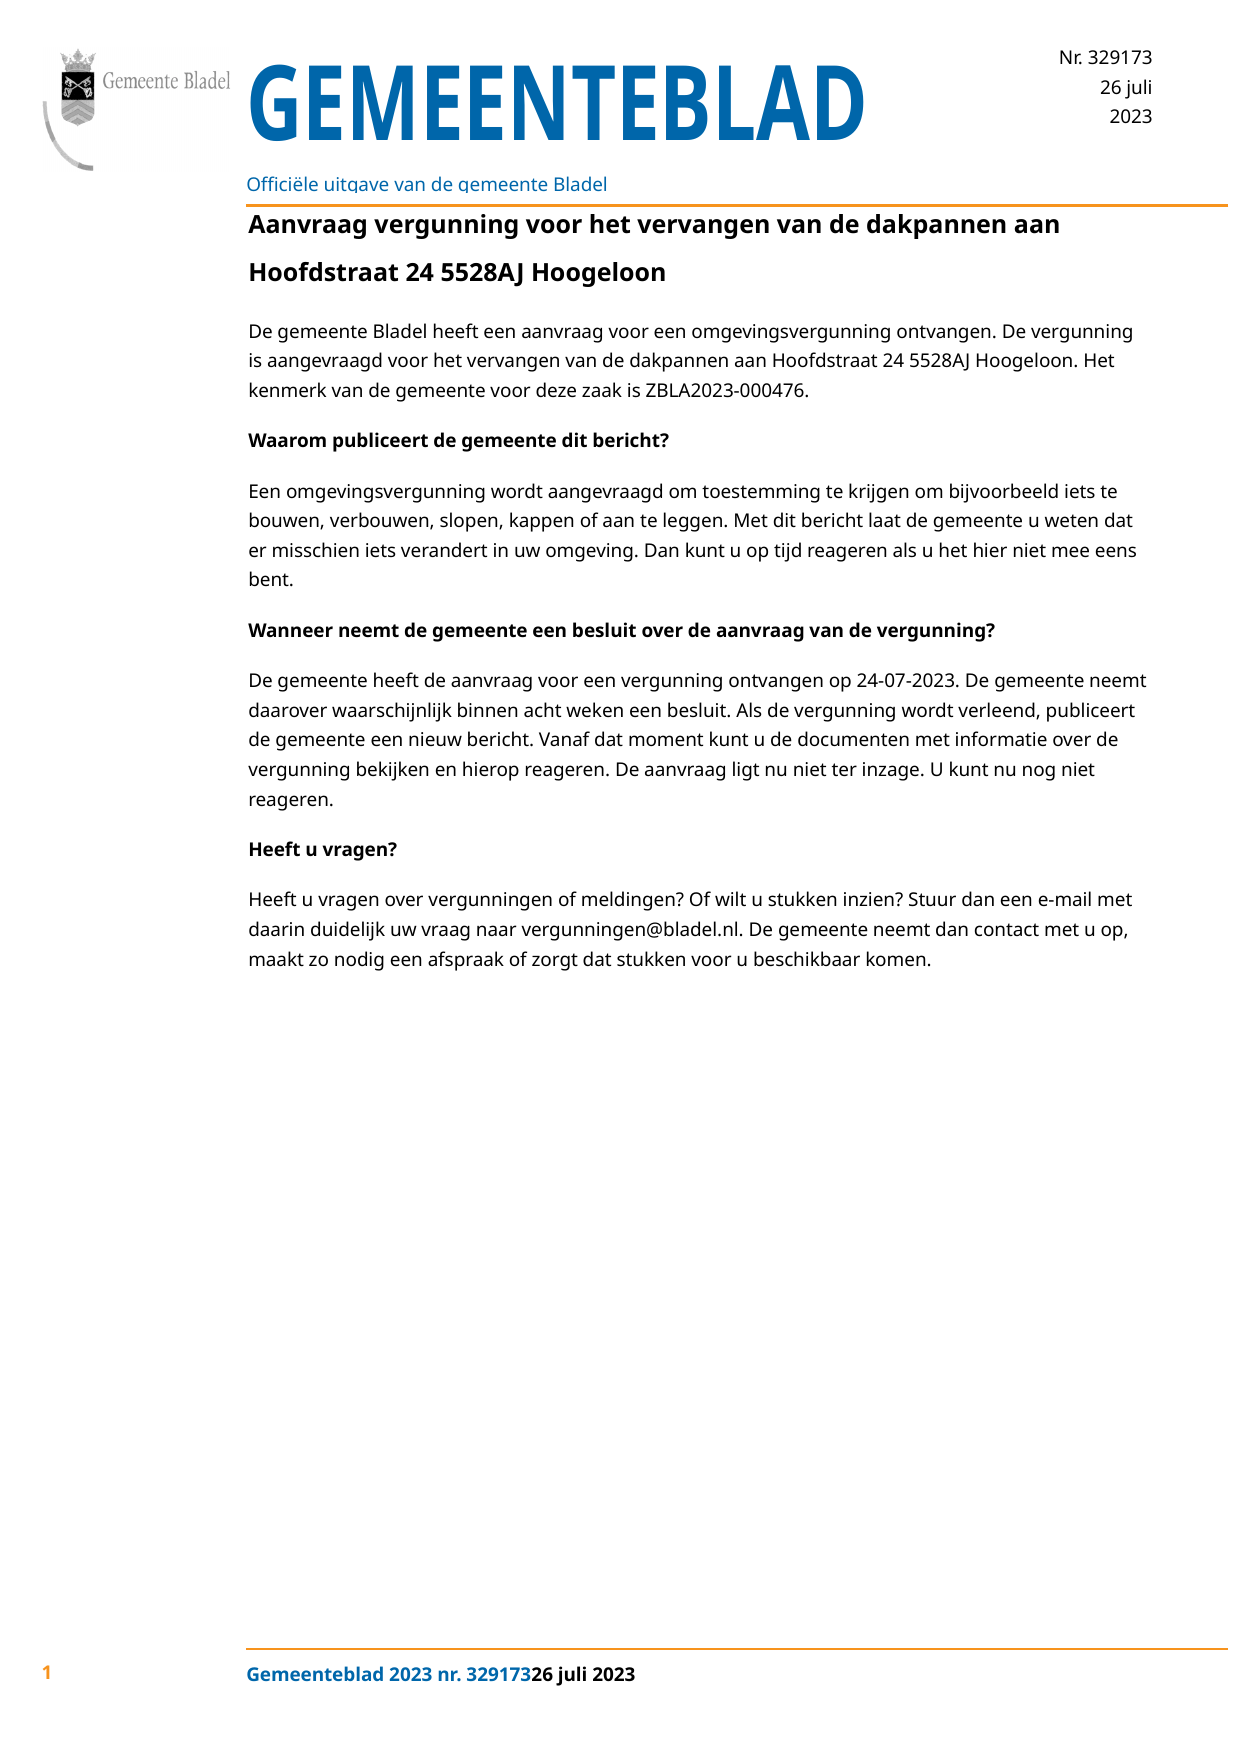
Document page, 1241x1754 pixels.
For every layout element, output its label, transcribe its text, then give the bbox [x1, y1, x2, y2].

text Waarom publiceert de gemeente dit bericht? [248, 427, 1152, 453]
text Heeft u vragen over vergunningen of meldingen? Of wilt u stukken inzien? Stuur dan een e-mail met daarin duidelijk uw vraag naar vergunningen@bladel.nl. De gemeente neemt dan contact met u op, maakt zo nodig een afspraak of zorgt dat stukken voor u beschikbaar komen. [248, 887, 1152, 972]
text Een omgevingsvergunning wordt aangevraagd om toestemming te krijgen om bijvoorbeeld iets te bouwen, verbouwen, slopen, kappen of aan te leggen. Met dit bericht laat de gemeente u weten dat er misschien iets verandert in uw omgeving. Dan kunt u op tijd reageren als u het hier niet mee eens bent. [248, 478, 1152, 592]
text De gemeente Bladel heeft een aanvraag voor een omgevingsvergunning ontvangen. De vergunning is aangevraagd voor het vervangen van de dakpannen aan Hoofdstraat 24 5528AJ Hoogeloon. Het kenmerk van de gemeente voor deze zaak is ZBLA2023-000476. [248, 318, 1152, 403]
text Aanvraag vergunning voor het vervangen van de dakpannen aan Hoofdstraat 24 5528AJ Hoogeloon [248, 207, 1152, 288]
picture [41, 47, 231, 172]
text Wanneer neemt de gemeente een besluit over de aanvraag van de vergunning? [248, 617, 1152, 643]
text Heeft u vragen? [248, 836, 1152, 862]
text De gemeente heeft de aanvraag voor een vergunning ontvangen op 24-07-2023. De gemeente neemt daarover waarschijnlijk binnen acht weken een besluit. Als de vergunning wordt verleend, publiceert de gemeente een nieuw bericht. Vanaf dat moment kunt u de documenten met informatie over de vergunning bekijken en hierop reageren. De aanvraag ligt nu niet ter inzage. U kunt nu nog niet reageren. [248, 667, 1152, 812]
